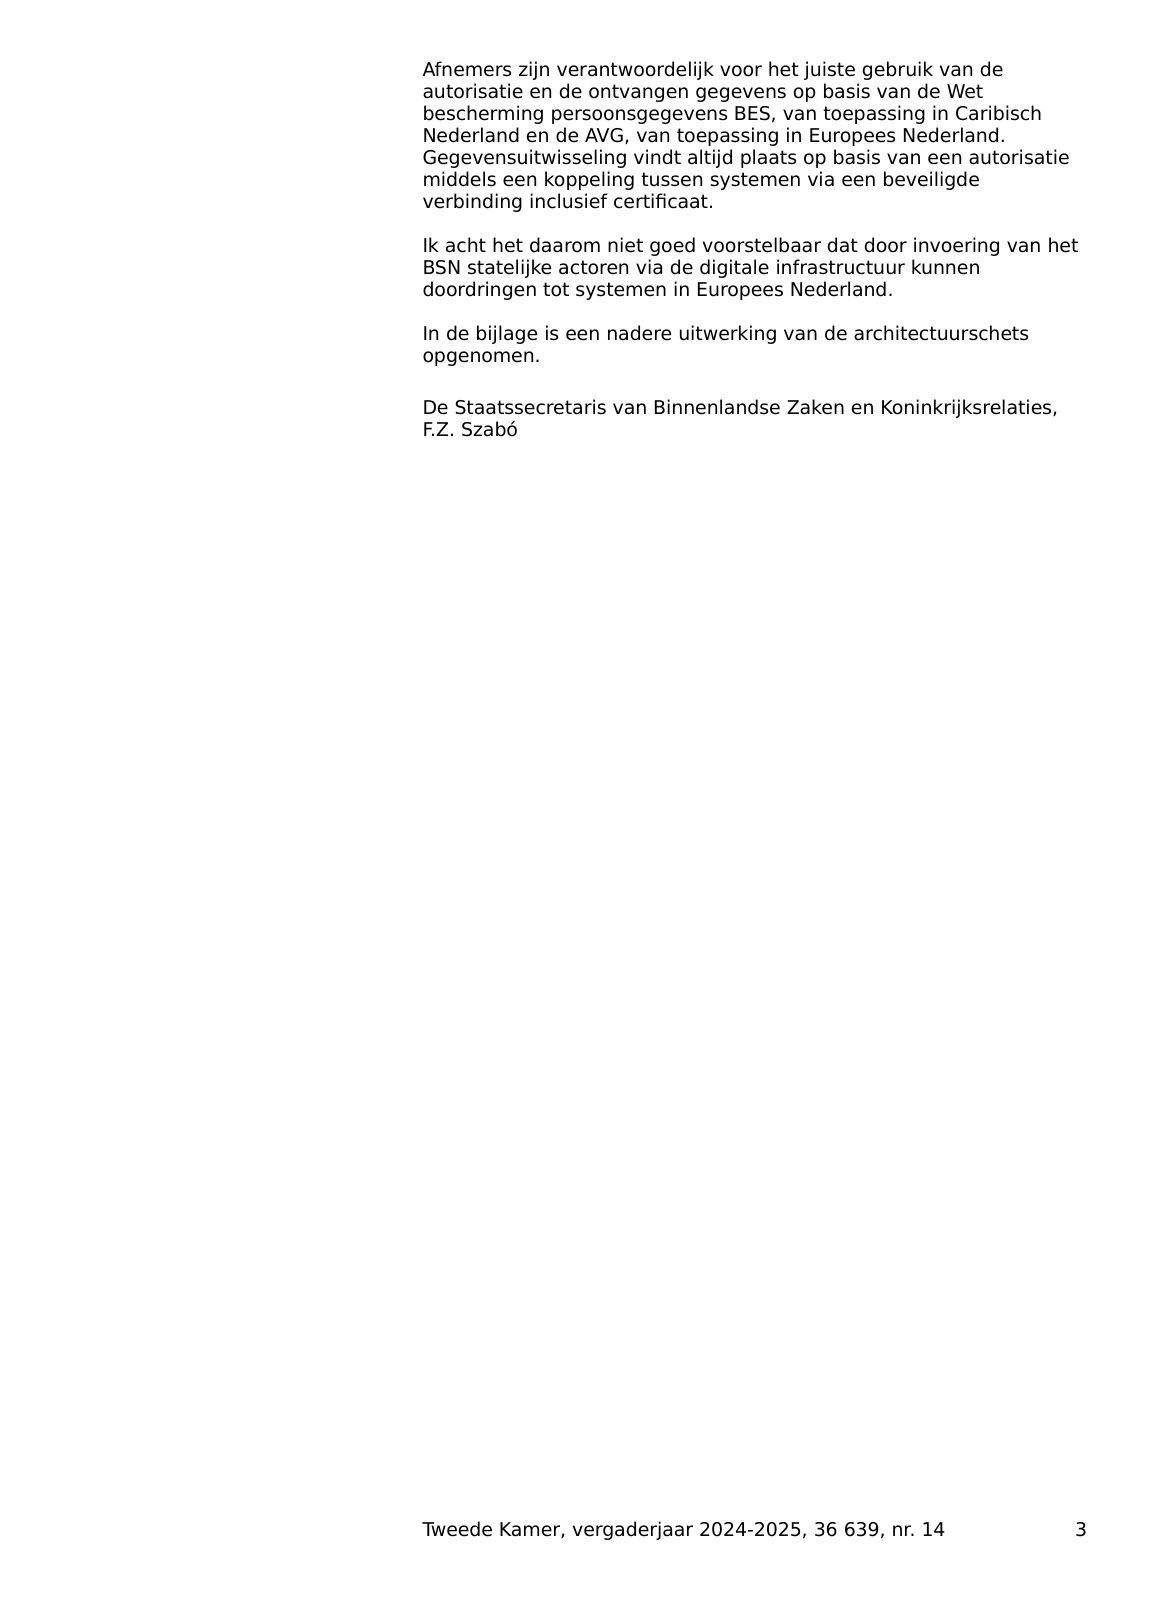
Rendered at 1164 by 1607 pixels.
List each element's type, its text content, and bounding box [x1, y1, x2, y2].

text In de bijlage is een nadere uitwerking van de architectuurschets opgenomen. [422, 323, 1087, 367]
text Ik acht het daarom niet goed voorstelbaar dat door invoering van het BSN statelijke actoren via de digitale infrastructuur kunnen doordringen tot systemen in Europees Nederland. [422, 235, 1087, 301]
text De Staatssecretaris van Binnenlandse Zaken en Koninkrijksrelaties, F.Z. Szabó [422, 397, 1087, 441]
text Afnemers zijn verantwoordelijk voor het juiste gebruik van de autorisatie en de ontvangen gegevens op basis van de Wet bescherming persoonsgegevens BES, van toepassing in Caribisch Nederland en de AVG, van toepassing in Europees Nederland. Gegevensuitwisseling vindt altijd plaats op basis van een autorisatie middels een koppeling tussen systemen via een beveiligde verbinding inclusief certificaat. [422, 59, 1087, 213]
